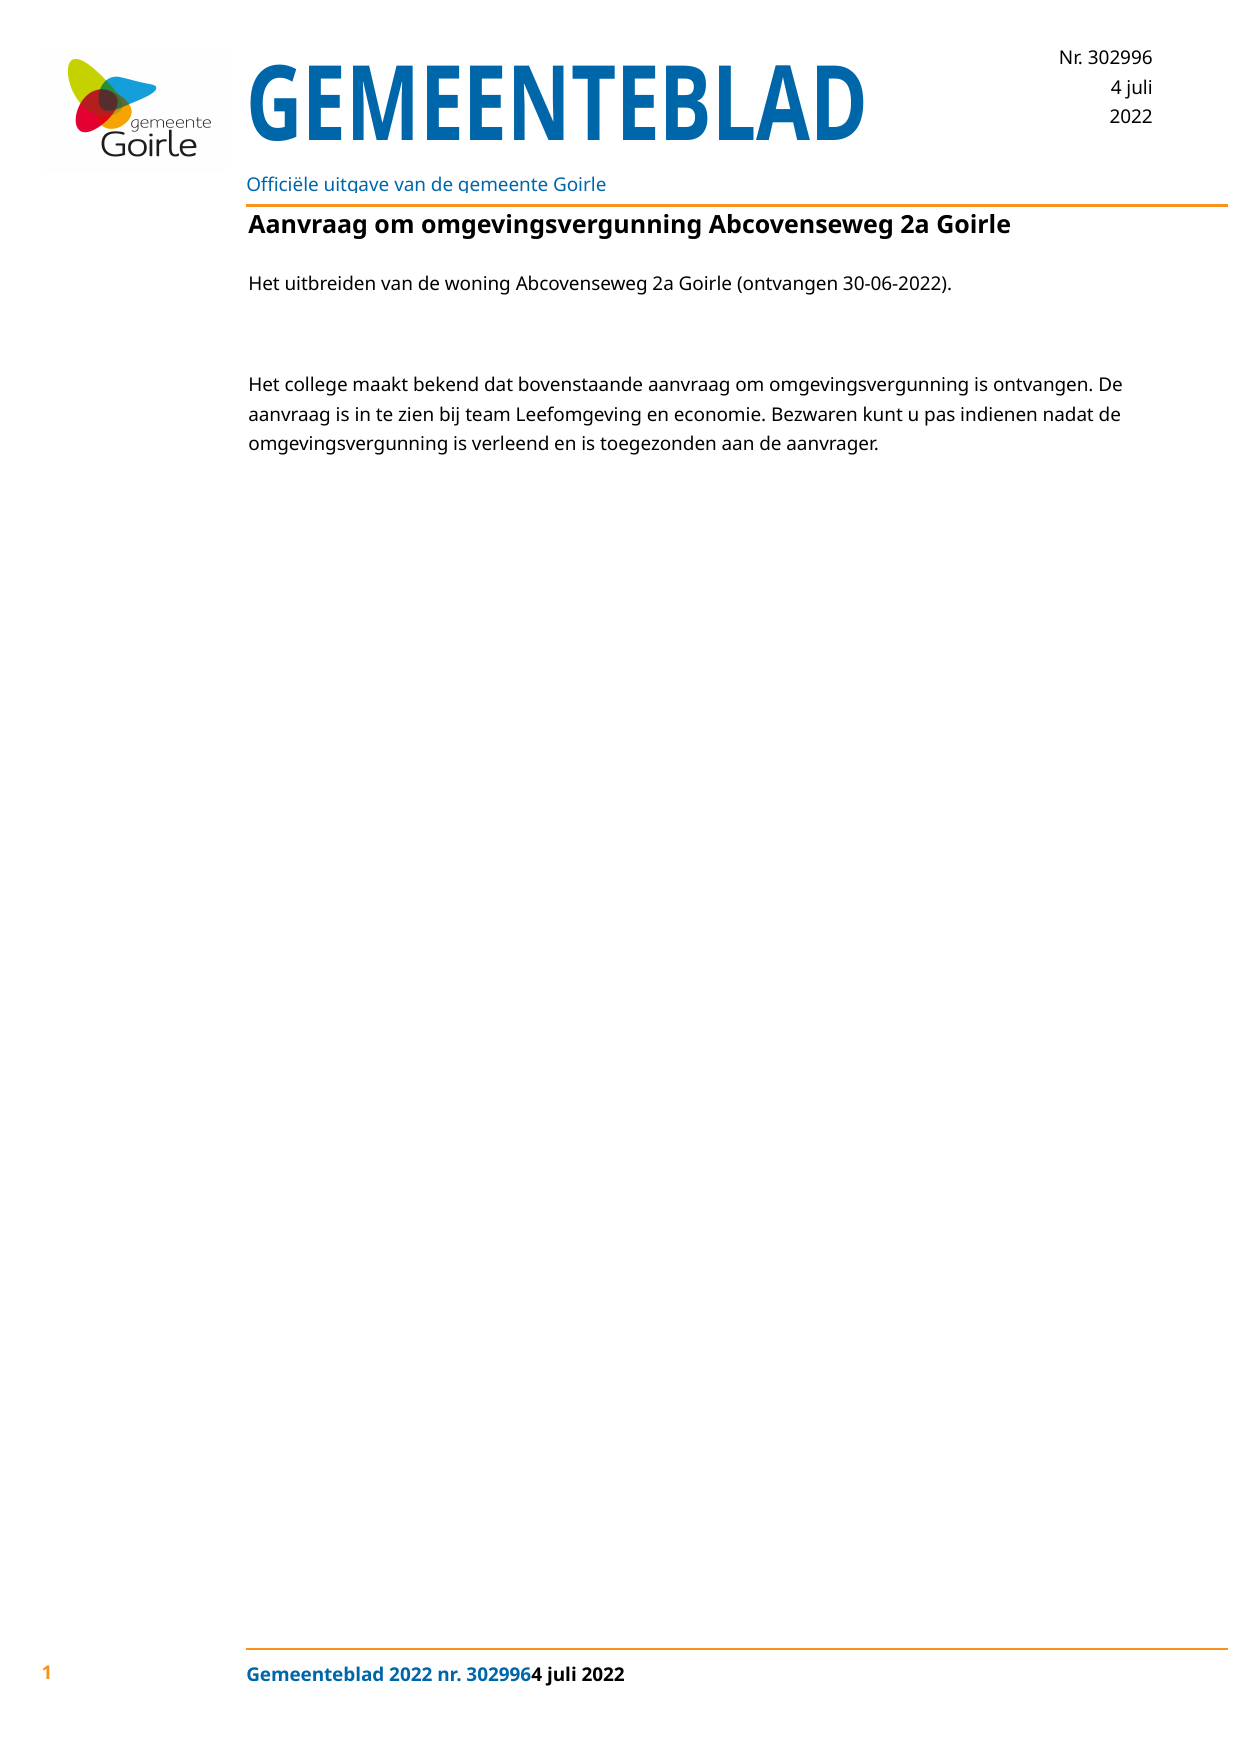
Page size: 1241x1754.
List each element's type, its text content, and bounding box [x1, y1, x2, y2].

text Het uitbreiden van de woning Abcovenseweg 2a Goirle (ontvangen 30-06-2022). [248, 270, 1152, 296]
text Aanvraag om omgevingsvergunning Abcovenseweg 2a Goirle [248, 207, 1152, 241]
picture [41, 47, 231, 172]
text Het college maakt bekend dat bovenstaande aanvraag om omgevingsvergunning is ontvangen. De aanvraag is in te zien bij team Leefomgeving en economie. Bezwaren kunt u pas indienen nadat de omgevingsvergunning is verleend en is toegezonden aan de aanvrager. [248, 371, 1152, 456]
